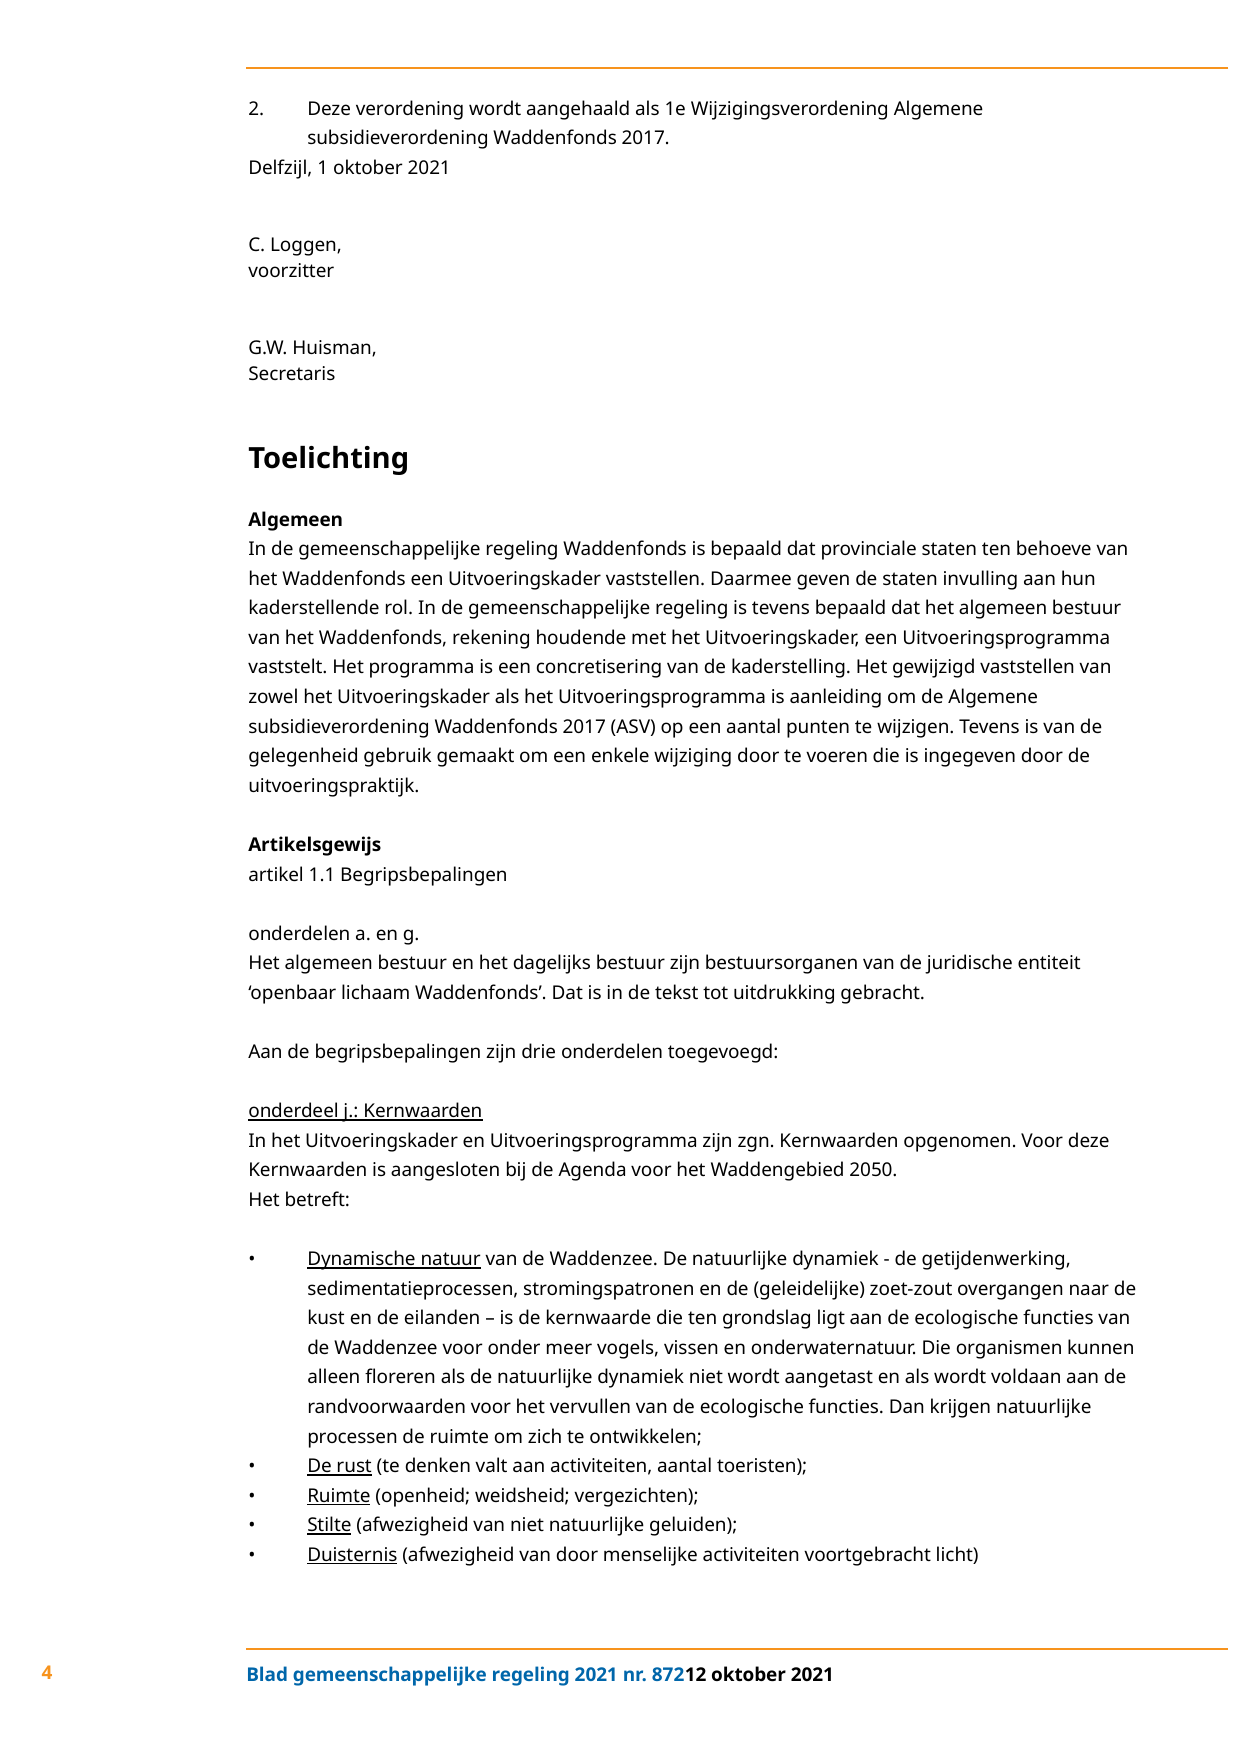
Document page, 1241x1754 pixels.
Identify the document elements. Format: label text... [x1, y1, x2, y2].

list Ruimte (openheid; weidsheid; vergezichten); [248, 1482, 1152, 1508]
list De rust (te denken valt aan activiteiten, aantal toeristen); [248, 1452, 1152, 1478]
text onderdelen a. en g. [248, 920, 1152, 946]
list Dynamische natuur van de Waddenzee. De natuurlijke dynamiek - de getijdenwerking, sedimentatieprocessen, stromingspatronen en de (geleidelijke) zoet-zout overgangen naar de kust en de eilanden – is de kernwaarde die ten grondslag ligt aan de ecologische functies van de Waddenzee voor onder meer vogels, vissen en onderwaternatuur. Die organismen kunnen alleen floreren als de natuurlijke dynamiek niet wordt aangetast en als wordt voldaan aan de randvoorwaarden voor het vervullen van de ecologische functies. Dan krijgen natuurlijke processen de ruimte om zich te ontwikkelen; [248, 1245, 1152, 1449]
text G.W. Huisman, [248, 334, 1152, 360]
list Stilte (afwezigheid van niet natuurlijke geluiden); [248, 1512, 1152, 1537]
list Deze verordening wordt aangehaald als 1e Wijzigingsverordening Algemene subsidieverordening Waddenfonds 2017. [248, 95, 1152, 150]
text Het algemeen bestuur en het dagelijks bestuur zijn bestuursorganen van de juridische entiteit ‘openbaar lichaam Waddenfonds’. Dat is in de tekst tot uitdrukking gebracht. [248, 949, 1152, 1005]
text Algemeen [248, 506, 1152, 532]
picture [41, 47, 231, 172]
text Aan de begripsbepalingen zijn drie onderdelen toegevoegd: [248, 1038, 1152, 1064]
text onderdeel j.: Kernwaarden [248, 1097, 1152, 1123]
text Het betreft: [248, 1186, 1152, 1212]
text Delfzijl, 1 oktober 2021 [248, 154, 1152, 180]
text Secretaris [248, 360, 1152, 386]
text voorzitter [248, 257, 1152, 283]
text In de gemeenschappelijke regeling Waddenfonds is bepaald dat provinciale staten ten behoeve van het Waddenfonds een Uitvoeringskader vaststellen. Daarmee geven de staten invulling aan hun kaderstellende rol. In de gemeenschappelijke regeling is tevens bepaald dat het algemeen bestuur van het Waddenfonds, rekening houdende met het Uitvoeringskader, een Uitvoeringsprogramma vaststelt. Het programma is een concretisering van de kaderstelling. Het gewijzigd vaststellen van zowel het Uitvoeringskader als het Uitvoeringsprogramma is aanleiding om de Algemene subsidieverordening Waddenfonds 2017 (ASV) op een aantal punten te wijzigen. Tevens is van de gelegenheid gebruik gemaakt om een enkele wijziging door te voeren die is ingegeven door de uitvoeringspraktijk. [248, 535, 1152, 798]
text Toelichting [248, 437, 1152, 477]
text In het Uitvoeringskader en Uitvoeringsprogramma zijn zgn. Kernwaarden opgenomen. Voor deze Kernwaarden is aangesloten bij de Agenda voor het Waddengebied 2050. [248, 1127, 1152, 1182]
text C. Loggen, [248, 231, 1152, 257]
text artikel 1.1 Begripsbepalingen [248, 861, 1152, 887]
list Duisternis (afwezigheid van door menselijke activiteiten voortgebracht licht) [248, 1541, 1152, 1567]
text Artikelsgewijs [248, 831, 1152, 857]
